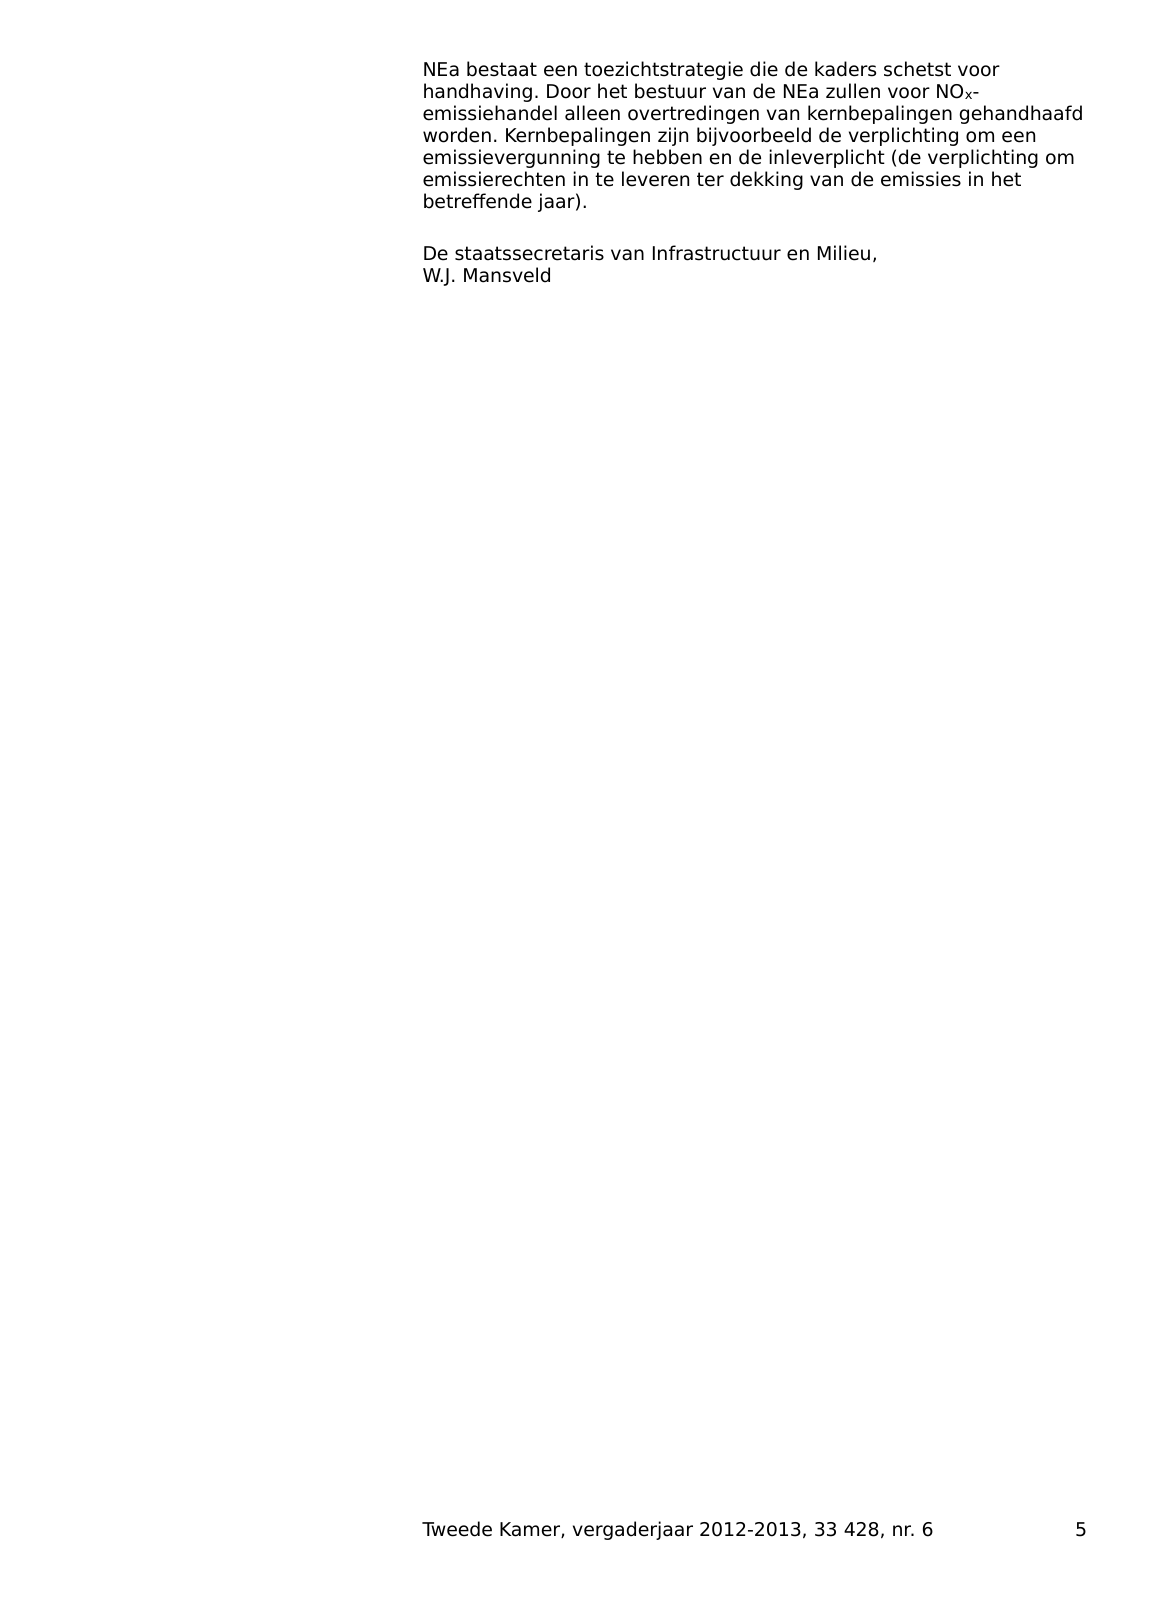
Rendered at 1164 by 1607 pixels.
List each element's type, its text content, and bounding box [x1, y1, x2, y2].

text NEa bestaat een toezichtstrategie die de kaders schetst voor handhaving. Door het bestuur van de NEa zullen voor NOx-emissiehandel alleen overtredingen van kernbepalingen gehandhaafd worden. Kernbepalingen zijn bijvoorbeeld de verplichting om een emissievergunning te hebben en de inleverplicht (de verplichting om emissierechten in te leveren ter dekking van de emissies in het betreffende jaar). [422, 59, 1087, 213]
text De staatssecretaris van Infrastructuur en Milieu, W.J. Mansveld [422, 243, 1087, 287]
